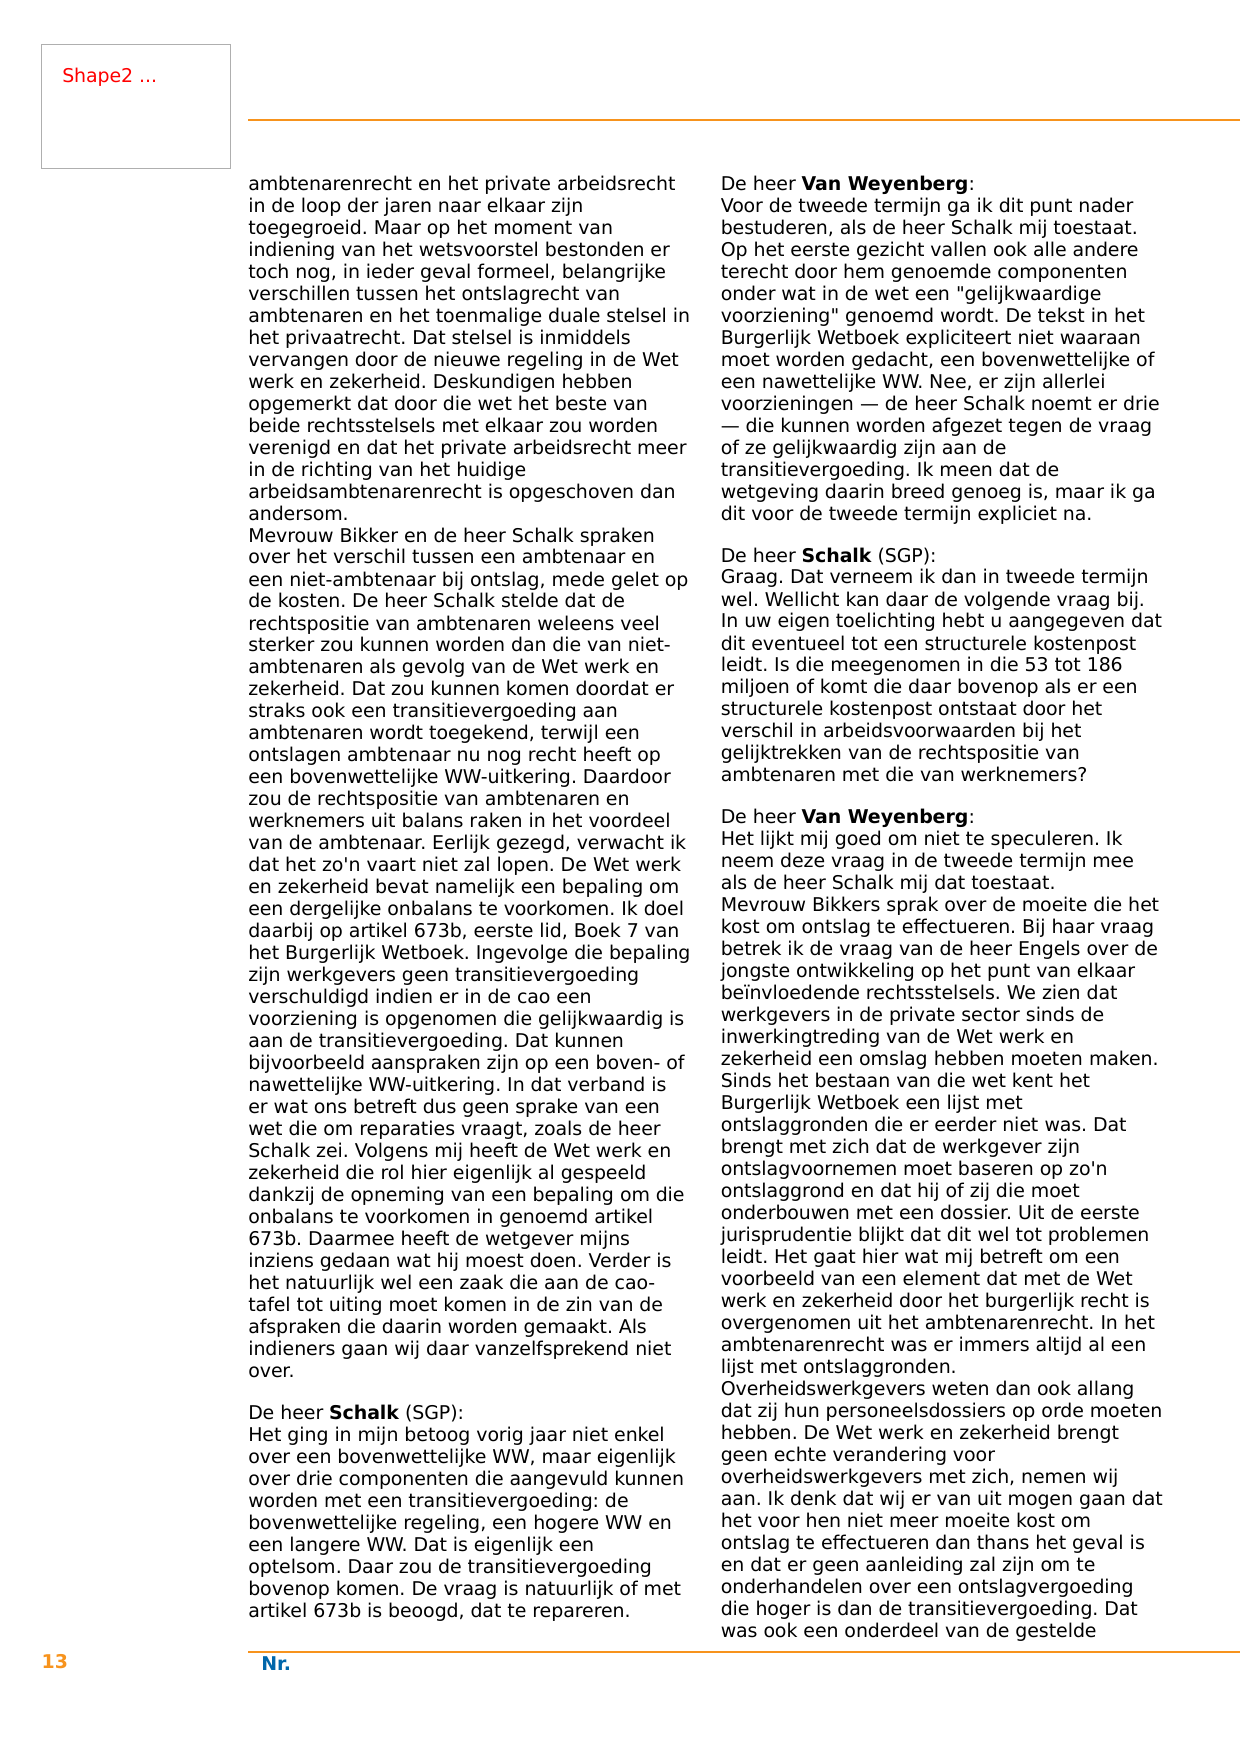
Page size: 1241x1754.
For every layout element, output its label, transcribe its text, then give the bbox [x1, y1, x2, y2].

text De heer Van Weyenberg: [721, 173, 1163, 195]
text ambtenarenrecht en het private arbeidsrecht in de loop der jaren naar elkaar zijn toegegroeid. Maar op het moment van indiening van het wetsvoorstel bestonden er toch nog, in ieder geval formeel, belangrijke verschillen tussen het ontslagrecht van ambtenaren en het toenmalige duale stelsel in het privaatrecht. Dat stelsel is inmiddels vervangen door de nieuwe regeling in de Wet werk en zekerheid. Deskundigen hebben opgemerkt dat door die wet het beste van beide rechtsstelsels met elkaar zou worden verenigd en dat het private arbeidsrecht meer in de richting van het huidige arbeidsambtenarenrecht is opgeschoven dan andersom. [248, 173, 691, 524]
text Het ging in mijn betoog vorig jaar niet enkel over een bovenwettelijke WW, maar eigenlijk over drie componenten die aangevuld kunnen worden met een transitievergoeding: de bovenwettelijke regeling, een hogere WW en een langere WW. Dat is eigenlijk een optelsom. Daar zou de transitievergoeding bovenop komen. De vraag is natuurlijk of met artikel 673b is beoogd, dat te repareren. [248, 1424, 691, 1621]
text Mevrouw Bikkers sprak over de moeite die het kost om ontslag te effectueren. Bij haar vraag betrek ik de vraag van de heer Engels over de jongste ontwikkeling op het punt van elkaar beïnvloedende rechtsstelsels. We zien dat werkgevers in de private sector sinds de inwerkingtreding van de Wet werk en zekerheid een omslag hebben moeten maken. Sinds het bestaan van die wet kent het Burgerlijk Wetboek een lijst met ontslaggronden die er eerder niet was. Dat brengt met zich dat de werkgever zijn ontslagvoornemen moet baseren op zo'n ontslaggrond en dat hij of zij die moet onderbouwen met een dossier. Uit de eerste jurisprudentie blijkt dat dit wel tot problemen leidt. Het gaat hier wat mij betreft om een voorbeeld van een element dat met de Wet werk en zekerheid door het burgerlijk recht is overgenomen uit het ambtenarenrecht. In het ambtenarenrecht was er immers altijd al een lijst met ontslaggronden. Overheidswerkgevers weten dan ook allang dat zij hun personeelsdossiers op orde moeten hebben. De Wet werk en zekerheid brengt geen echte verandering voor overheidswerkgevers met zich, nemen wij aan. Ik denk dat wij er van uit mogen gaan dat het voor hen niet meer moeite kost om ontslag te effectueren dan thans het geval is en dat er geen aanleiding zal zijn om te onderhandelen over een ontslagvergoeding die hoger is dan de transitievergoeding. Dat was ook een onderdeel van de gestelde [721, 894, 1163, 1641]
text Graag. Dat verneem ik dan in tweede termijn wel. Wellicht kan daar de volgende vraag bij. In uw eigen toelichting hebt u aangegeven dat dit eventueel tot een structurele kostenpost leidt. Is die meegenomen in die 53 tot 186 miljoen of komt die daar bovenop als er een structurele kostenpost ontstaat door het verschil in arbeidsvoorwaarden bij het gelijktrekken van de rechtspositie van ambtenaren met die van werknemers? [721, 566, 1163, 786]
text Mevrouw Bikker en de heer Schalk spraken over het verschil tussen een ambtenaar en een niet-ambtenaar bij ontslag, mede gelet op de kosten. De heer Schalk stelde dat de rechtspositie van ambtenaren weleens veel sterker zou kunnen worden dan die van niet-ambtenaren als gevolg van de Wet werk en zekerheid. Dat zou kunnen komen doordat er straks ook een transitievergoeding aan ambtenaren wordt toegekend, terwijl een ontslagen ambtenaar nu nog recht heeft op een bovenwettelijke WW-uitkering. Daardoor zou de rechtspositie van ambtenaren en werknemers uit balans raken in het voordeel van de ambtenaar. Eerlijk gezegd, verwacht ik dat het zo'n vaart niet zal lopen. De Wet werk en zekerheid bevat namelijk een bepaling om een dergelijke onbalans te voorkomen. Ik doel daarbij op artikel 673b, eerste lid, Boek 7 van het Burgerlijk Wetboek. Ingevolge die bepaling zijn werkgevers geen transitievergoeding verschuldigd indien er in de cao een voorziening is opgenomen die gelijkwaardig is aan de transitievergoeding. Dat kunnen bijvoorbeeld aanspraken zijn op een boven- of nawettelijke WW-uitkering. In dat verband is er wat ons betreft dus geen sprake van een wet die om reparaties vraagt, zoals de heer Schalk zei. Volgens mij heeft de Wet werk en zekerheid die rol hier eigenlijk al gespeeld dankzij de opneming van een bepaling om die onbalans te voorkomen in genoemd artikel 673b. Daarmee heeft de wetgever mijns inziens gedaan wat hij moest doen. Verder is het natuurlijk wel een zaak die aan de cao-tafel tot uiting moet komen in de zin van de afspraken die daarin worden gemaakt. Als indieners gaan wij daar vanzelfsprekend niet over. [248, 524, 691, 1382]
text De heer Schalk (SGP): [721, 544, 1163, 566]
text De heer Van Weyenberg: [721, 806, 1163, 828]
text Voor de tweede termijn ga ik dit punt nader bestuderen, als de heer Schalk mij toestaat. Op het eerste gezicht vallen ook alle andere terecht door hem genoemde componenten onder wat in de wet een "gelijkwaardige voorziening" genoemd wordt. De tekst in het Burgerlijk Wetboek expliciteert niet waaraan moet worden gedacht, een bovenwettelijke of een nawettelijke WW. Nee, er zijn allerlei voorzieningen — de heer Schalk noemt er drie — die kunnen worden afgezet tegen de vraag of ze gelijkwaardig zijn aan de transitievergoeding. Ik meen dat de wetgeving daarin breed genoeg is, maar ik ga dit voor de tweede termijn expliciet na. [721, 195, 1163, 524]
text De heer Schalk (SGP): [248, 1402, 691, 1424]
text Het lijkt mij goed om niet te speculeren. Ik neem deze vraag in de tweede termijn mee als de heer Schalk mij dat toestaat. [721, 828, 1163, 894]
